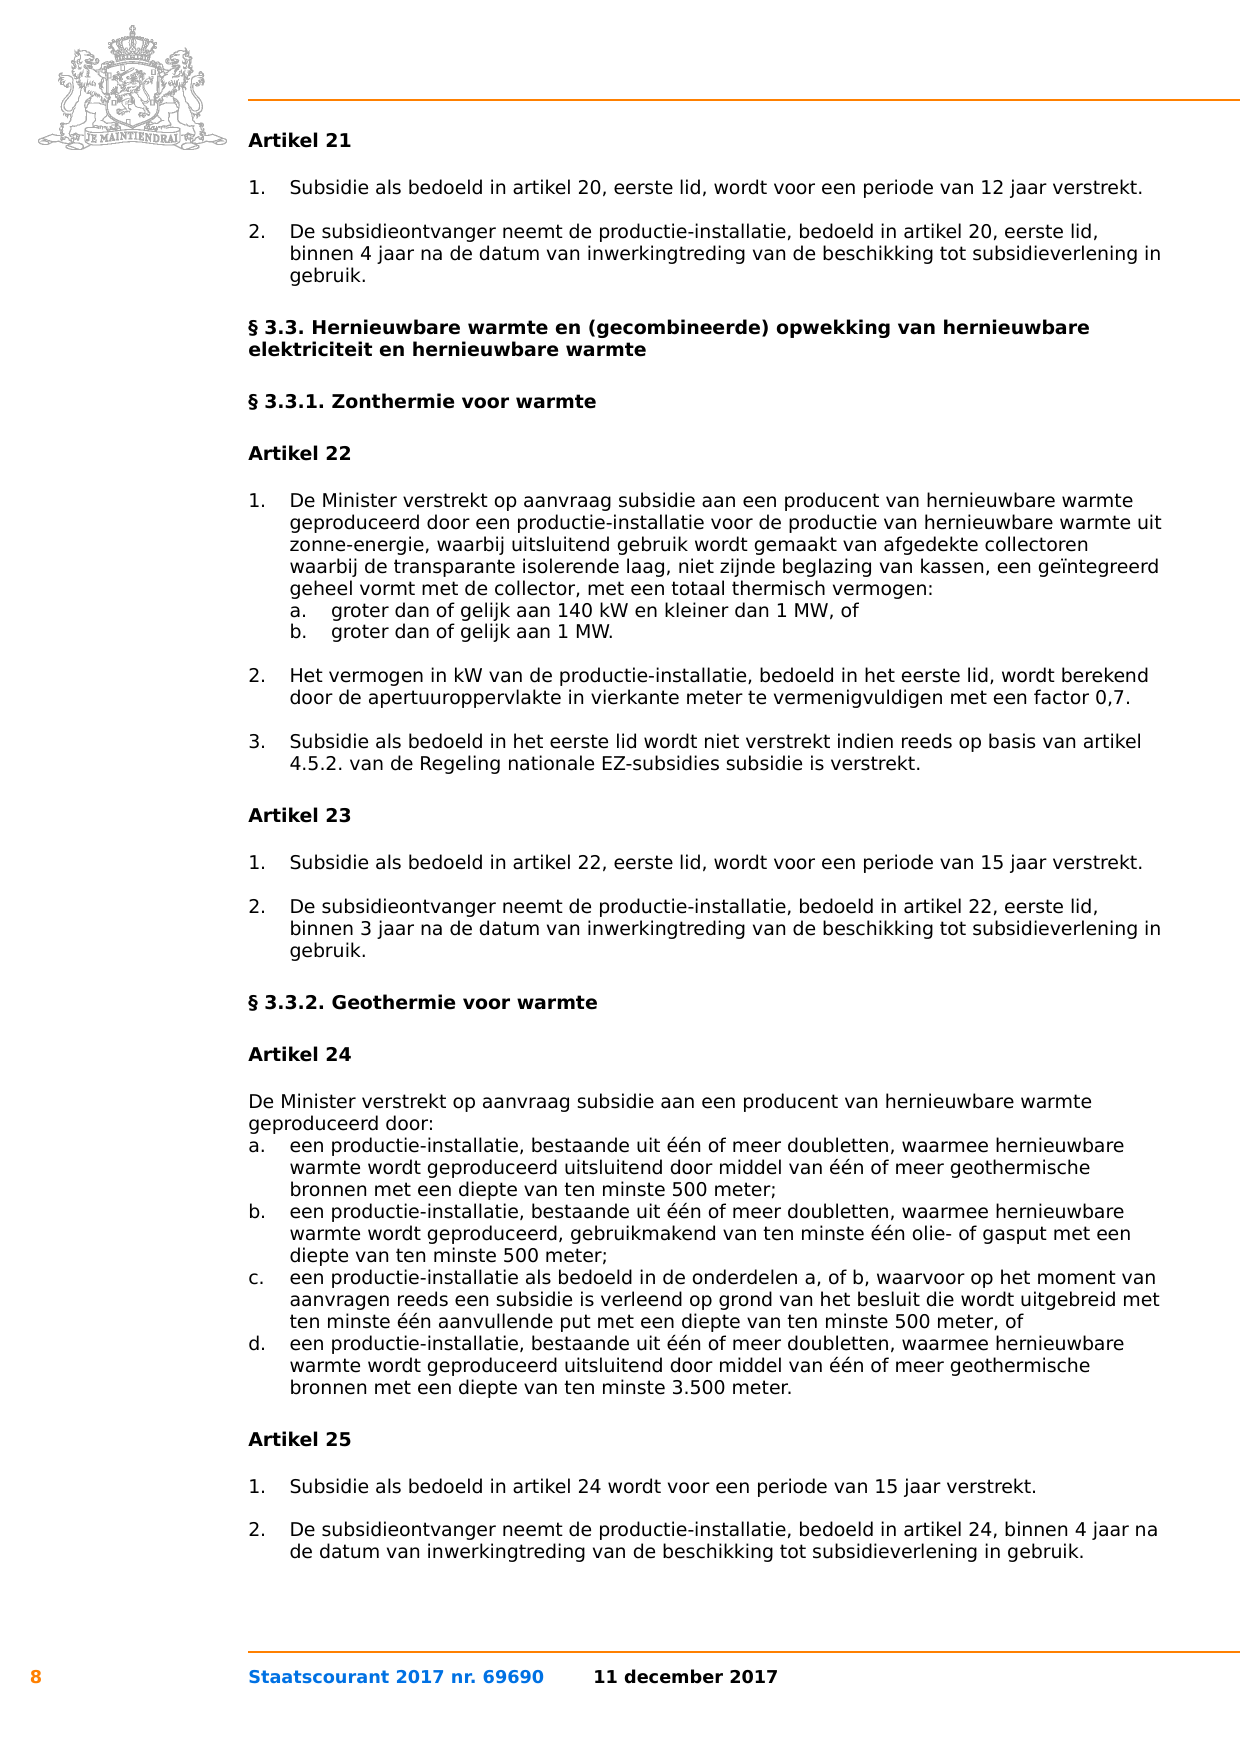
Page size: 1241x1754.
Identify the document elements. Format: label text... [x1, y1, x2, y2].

text 1. De Minister verstrekt op aanvraag subsidie aan een producent van hernieuwbare warmte geproduceerd door een productie-installatie voor de productie van hernieuwbare warmte uit zonne-energie, waarbij uitsluitend gebruik wordt gemaakt van afgedekte collectoren waarbij de transparante isolerende laag, niet zijnde beglazing van kassen, een geïntegreerd geheel vormt met de collector, met een totaal thermisch vermogen: [248, 489, 1163, 599]
text d. een productie-installatie, bestaande uit één of meer doubletten, waarmee hernieuwbare warmte wordt geproduceerd uitsluitend door middel van één of meer geothermische bronnen met een diepte van ten minste 3.500 meter. [248, 1333, 1163, 1398]
subtitle Artikel 25 [248, 1428, 1163, 1451]
subtitle Artikel 24 [248, 1044, 1163, 1066]
text b. groter dan of gelijk aan 1 MW. [289, 621, 1163, 643]
subtitle § 3.3.1. Zonthermie voor warmte [248, 391, 1163, 413]
text 2. De subsidieontvanger neemt de productie-installatie, bedoeld in artikel 22, eerste lid, binnen 3 jaar na de datum van inwerkingtreding van de beschikking tot subsidieverlening in gebruik. [248, 896, 1163, 962]
subtitle Artikel 21 [248, 130, 1163, 152]
picture [38, 25, 227, 150]
text De Minister verstrekt op aanvraag subsidie aan een producent van hernieuwbare warmte geproduceerd door: [248, 1091, 1163, 1135]
text b. een productie-installatie, bestaande uit één of meer doubletten, waarmee hernieuwbare warmte wordt geproduceerd, gebruikmakend van ten minste één olie- of gasput met een diepte van ten minste 500 meter; [248, 1201, 1163, 1267]
text 1. Subsidie als bedoeld in artikel 24 wordt voor een periode van 15 jaar verstrekt. [248, 1476, 1163, 1497]
subtitle Artikel 23 [248, 805, 1163, 827]
text 3. Subsidie als bedoeld in het eerste lid wordt niet verstrekt indien reeds op basis van artikel 4.5.2. van de Regeling nationale EZ-subsidies subsidie is verstrekt. [248, 731, 1163, 775]
text a. een productie-installatie, bestaande uit één of meer doubletten, waarmee hernieuwbare warmte wordt geproduceerd uitsluitend door middel van één of meer geothermische bronnen met een diepte van ten minste 500 meter; [248, 1135, 1163, 1201]
subtitle § 3.3.2. Geothermie voor warmte [248, 992, 1163, 1014]
subtitle § 3.3. Hernieuwbare warmte en (gecombineerde) opwekking van hernieuwbare elektriciteit en hernieuwbare warmte [248, 317, 1163, 361]
text 2. Het vermogen in kW van de productie-installatie, bedoeld in het eerste lid, wordt berekend door de apertuuroppervlakte in vierkante meter te vermenigvuldigen met een factor 0,7. [248, 665, 1163, 709]
subtitle Artikel 22 [248, 443, 1163, 464]
text 2. De subsidieontvanger neemt de productie-installatie, bedoeld in artikel 20, eerste lid, binnen 4 jaar na de datum van inwerkingtreding van de beschikking tot subsidieverlening in gebruik. [248, 221, 1163, 287]
text 1. Subsidie als bedoeld in artikel 20, eerste lid, wordt voor een periode van 12 jaar verstrekt. [248, 177, 1163, 199]
text 2. De subsidieontvanger neemt de productie-installatie, bedoeld in artikel 24, binnen 4 jaar na de datum van inwerkingtreding van de beschikking tot subsidieverlening in gebruik. [248, 1519, 1163, 1563]
text 1. Subsidie als bedoeld in artikel 22, eerste lid, wordt voor een periode van 15 jaar verstrekt. [248, 852, 1163, 874]
text a. groter dan of gelijk aan 140 kW en kleiner dan 1 MW, of [289, 599, 1163, 621]
text c. een productie-installatie als bedoeld in de onderdelen a, of b, waarvoor op het moment van aanvragen reeds een subsidie is verleend op grond van het besluit die wordt uitgebreid met ten minste één aanvullende put met een diepte van ten minste 500 meter, of [248, 1267, 1163, 1333]
